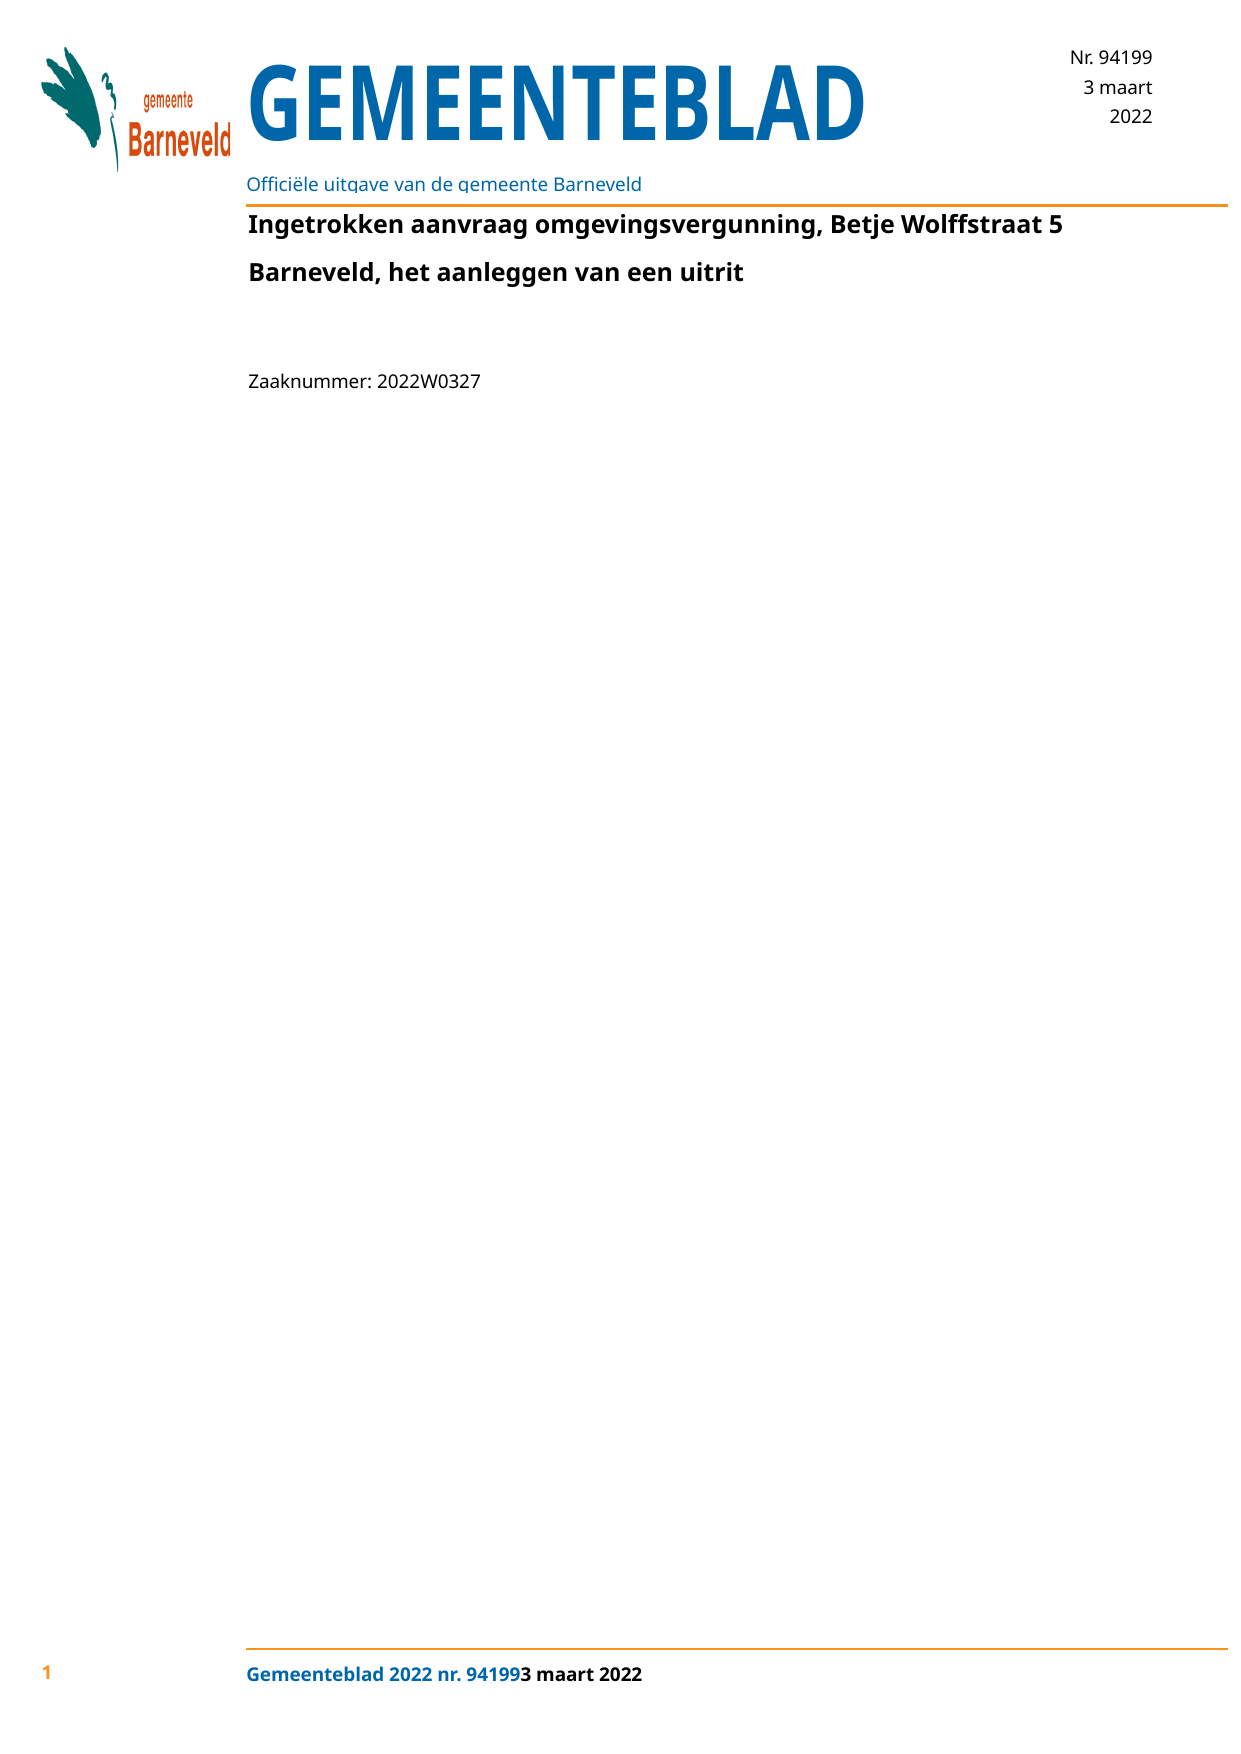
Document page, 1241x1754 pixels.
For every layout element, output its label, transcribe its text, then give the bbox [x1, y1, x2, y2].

text Ingetrokken aanvraag omgevingsvergunning, Betje Wolffstraat 5 Barneveld, het aanleggen van een uitrit [248, 207, 1152, 288]
picture [41, 47, 231, 172]
text Zaaknummer: 2022W0327 [248, 368, 1152, 394]
